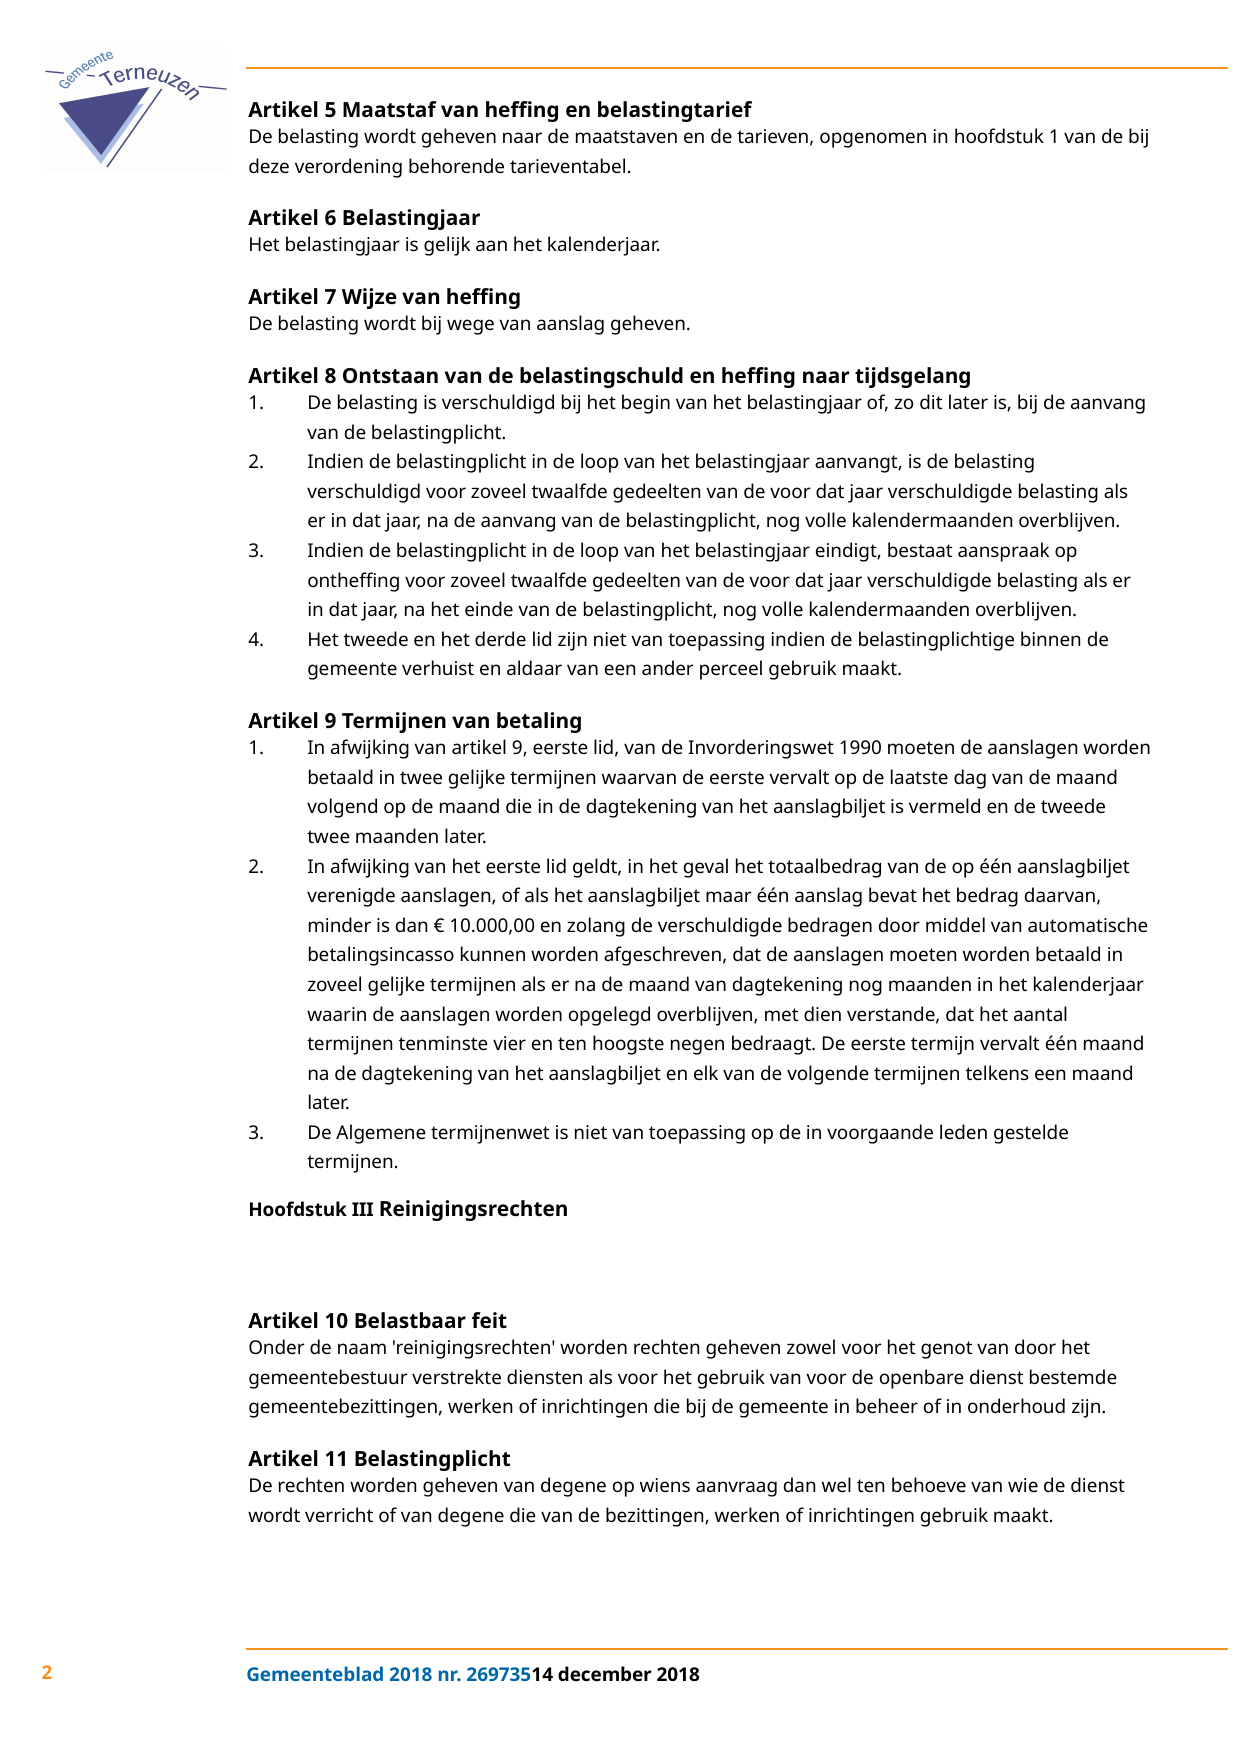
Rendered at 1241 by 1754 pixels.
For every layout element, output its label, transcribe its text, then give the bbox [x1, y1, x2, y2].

text Artikel 5 Maatstaf van heffing en belastingtarief [248, 95, 1152, 123]
text Artikel 9 Termijnen van betaling [248, 706, 1152, 734]
list De belasting is verschuldigd bij het begin van het belastingjaar of, zo dit later is, bij de aanvang van de belastingplicht. [248, 389, 1152, 445]
picture [41, 47, 231, 172]
text Artikel 7 Wijze van heffing [248, 282, 1152, 311]
list Het tweede en het derde lid zijn niet van toepassing indien de belastingplichtige binnen de gemeente verhuist en aldaar van een ander perceel gebruik maakt. [248, 626, 1152, 681]
text Hoofdstuk III Reinigingsrechten [248, 1194, 1152, 1223]
list De Algemene termijnenwet is niet van toepassing op de in voorgaande leden gestelde termijnen. [248, 1119, 1152, 1174]
text Onder de naam 'reinigingsrechten' worden rechten geheven zowel voor het genot van door het gemeentebestuur verstrekte diensten als voor het gebruik van voor de openbare dienst bestemde gemeentebezittingen, werken of inrichtingen die bij de gemeente in beheer of in onderhoud zijn. [248, 1334, 1152, 1419]
text De belasting wordt geheven naar de maatstaven en de tarieven, opgenomen in hoofdstuk 1 van de bij deze verordening behorende tarieventabel. [248, 123, 1152, 178]
text De belasting wordt bij wege van aanslag geheven. [248, 311, 1152, 336]
list Indien de belastingplicht in de loop van het belastingjaar aanvangt, is de belasting verschuldigd voor zoveel twaalfde gedeelten van de voor dat jaar verschuldigde belasting als er in dat jaar, na de aanvang van de belastingplicht, nog volle kalendermaanden overblijven. [248, 448, 1152, 533]
text Artikel 6 Belastingjaar [248, 203, 1152, 232]
list Indien de belastingplicht in de loop van het belastingjaar eindigt, bestaat aanspraak op ontheffing voor zoveel twaalfde gedeelten van de voor dat jaar verschuldigde belasting als er in dat jaar, na het einde van de belastingplicht, nog volle kalendermaanden overblijven. [248, 537, 1152, 622]
text Artikel 11 Belastingplicht [248, 1444, 1152, 1473]
list In afwijking van het eerste lid geldt, in het geval het totaalbedrag van de op één aanslagbiljet verenigde aanslagen, of als het aanslagbiljet maar één aanslag bevat het bedrag daarvan, minder is dan € 10.000,00 en zolang de verschuldigde bedragen door middel van automatische betalingsincasso kunnen worden afgeschreven, dat de aanslagen moeten worden betaald in zoveel gelijke termijnen als er na de maand van dagtekening nog maanden in het kalenderjaar waarin de aanslagen worden opgelegd overblijven, met dien verstande, dat het aantal termijnen tenminste vier en ten hoogste negen bedraagt. De eerste termijn vervalt één maand na de dagtekening van het aanslagbiljet en elk van de volgende termijnen telkens een maand later. [248, 853, 1152, 1115]
text De rechten worden geheven van degene op wiens aanvraag dan wel ten behoeve van wie de dienst wordt verricht of van degene die van de bezittingen, werken of inrichtingen gebruik maakt. [248, 1473, 1152, 1528]
text Het belastingjaar is gelijk aan het kalenderjaar. [248, 232, 1152, 257]
text Artikel 8 Ontstaan van de belastingschuld en heffing naar tijdsgelang [248, 361, 1152, 389]
list In afwijking van artikel 9, eerste lid, van de Invorderingswet 1990 moeten de aanslagen worden betaald in twee gelijke termijnen waarvan de eerste vervalt op de laatste dag van de maand volgend op de maand die in de dagtekening van het aanslagbiljet is vermeld en de tweede twee maanden later. [248, 734, 1152, 849]
text Artikel 10 Belastbaar feit [248, 1306, 1152, 1334]
